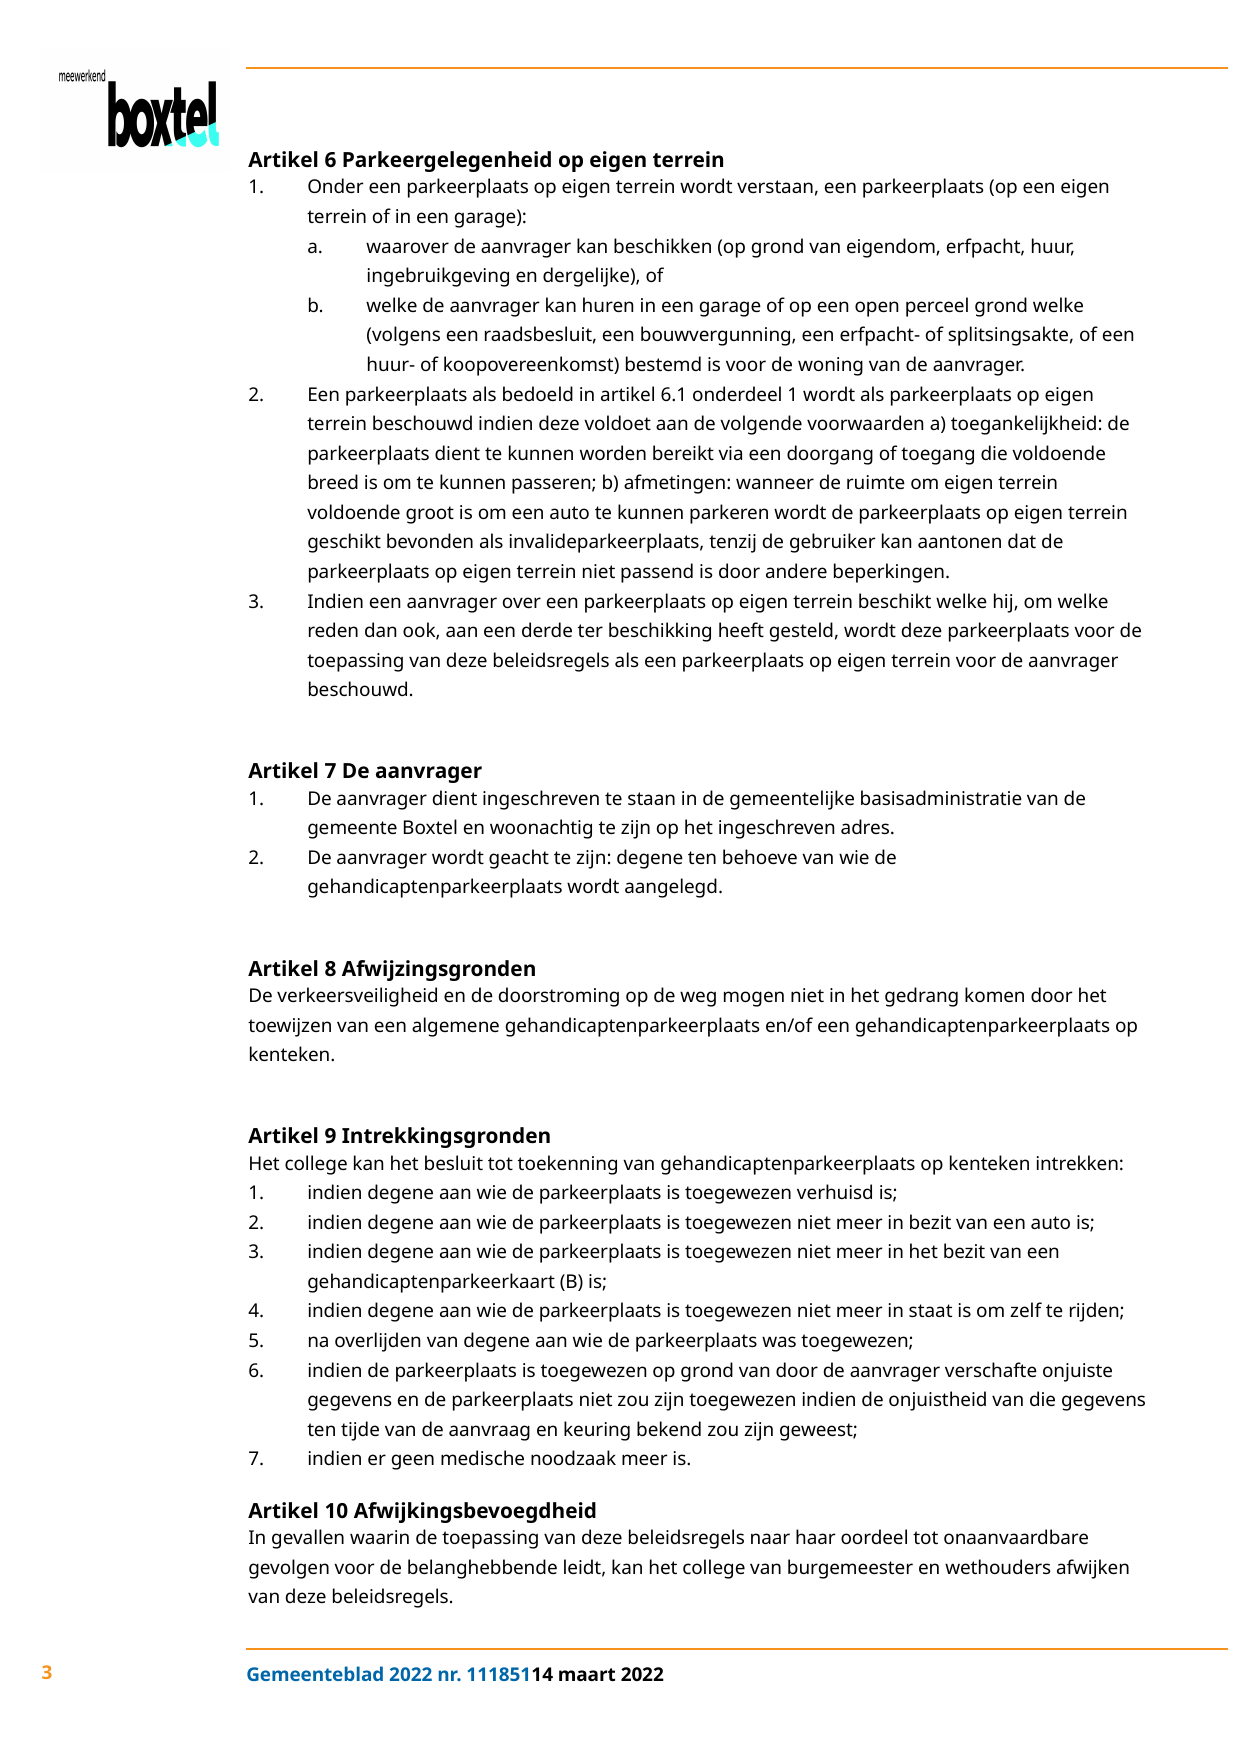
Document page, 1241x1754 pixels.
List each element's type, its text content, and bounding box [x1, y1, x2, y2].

list Onder een parkeerplaats op eigen terrein wordt verstaan, een parkeerplaats (op een eigen terrein of in een garage): [248, 174, 1152, 229]
text Het college kan het besluit tot toekenning van gehandicaptenparkeerplaats op kenteken intrekken: [248, 1150, 1152, 1176]
text In gevallen waarin de toepassing van deze beleidsregels naar haar oordeel tot onaanvaardbare gevolgen voor de belanghebbende leidt, kan het college van burgemeester en wethouders afwijken van deze beleidsregels. [248, 1524, 1152, 1609]
text Artikel 7 De aanvrager [248, 757, 1152, 785]
text Artikel 10 Afwijkingsbevoegdheid [248, 1496, 1152, 1524]
list indien degene aan wie de parkeerplaats is toegewezen verhuisd is; [248, 1179, 1152, 1205]
list indien de parkeerplaats is toegewezen op grond van door de aanvrager verschafte onjuiste gegevens en de parkeerplaats niet zou zijn toegewezen indien de onjuistheid van die gegevens ten tijde van de aanvraag en keuring bekend zou zijn geweest; [248, 1357, 1152, 1442]
list na overlijden van degene aan wie de parkeerplaats was toegewezen; [248, 1327, 1152, 1353]
list indien er geen medische noodzaak meer is. [248, 1446, 1152, 1471]
text Artikel 6 Parkeergelegenheid op eigen terrein [248, 145, 1152, 174]
list De aanvrager dient ingeschreven te staan in de gemeentelijke basisadministratie van de gemeente Boxtel en woonachtig te zijn op het ingeschreven adres. [248, 785, 1152, 840]
list indien degene aan wie de parkeerplaats is toegewezen niet meer in bezit van een auto is; [248, 1209, 1152, 1235]
text De verkeersveiligheid en de doorstroming op de weg mogen niet in het gedrang komen door het toewijzen van een algemene gehandicaptenparkeerplaats en/of een gehandicaptenparkeerplaats op kenteken. [248, 982, 1152, 1067]
list indien degene aan wie de parkeerplaats is toegewezen niet meer in staat is om zelf te rijden; [248, 1298, 1152, 1323]
picture [41, 47, 231, 172]
list welke de aanvrager kan huren in een garage of op een open perceel grond welke (volgens een raadsbesluit, een bouwvergunning, een erfpacht- of splitsingsakte, of een huur- of koopovereenkomst) bestemd is voor de woning van de aanvrager. [307, 292, 1152, 377]
list indien degene aan wie de parkeerplaats is toegewezen niet meer in het bezit van een gehandicaptenparkeerkaart (B) is; [248, 1238, 1152, 1294]
list De aanvrager wordt geacht te zijn: degene ten behoeve van wie de gehandicaptenparkeerplaats wordt aangelegd. [248, 844, 1152, 899]
list Indien een aanvrager over een parkeerplaats op eigen terrein beschikt welke hij, om welke reden dan ook, aan een derde ter beschikking heeft gesteld, wordt deze parkeerplaats voor de toepassing van deze beleidsregels als een parkeerplaats op eigen terrein voor de aanvrager beschouwd. [248, 588, 1152, 702]
text Artikel 8 Afwijzingsgronden [248, 954, 1152, 982]
list Een parkeerplaats als bedoeld in artikel 6.1 onderdeel 1 wordt als parkeerplaats op eigen terrein beschouwd indien deze voldoet aan de volgende voorwaarden a) toegankelijkheid: de parkeerplaats dient te kunnen worden bereikt via een doorgang of toegang die voldoende breed is om te kunnen passeren; b) afmetingen: wanneer de ruimte om eigen terrein voldoende groot is om een auto te kunnen parkeren wordt de parkeerplaats op eigen terrein geschikt bevonden als invalideparkeerplaats, tenzij de gebruiker kan aantonen dat de parkeerplaats op eigen terrein niet passend is door andere beperkingen. [248, 381, 1152, 584]
list waarover de aanvrager kan beschikken (op grond van eigendom, erfpacht, huur, ingebruikgeving en dergelijke), of [307, 233, 1152, 288]
text Artikel 9 Intrekkingsgronden [248, 1121, 1152, 1150]
